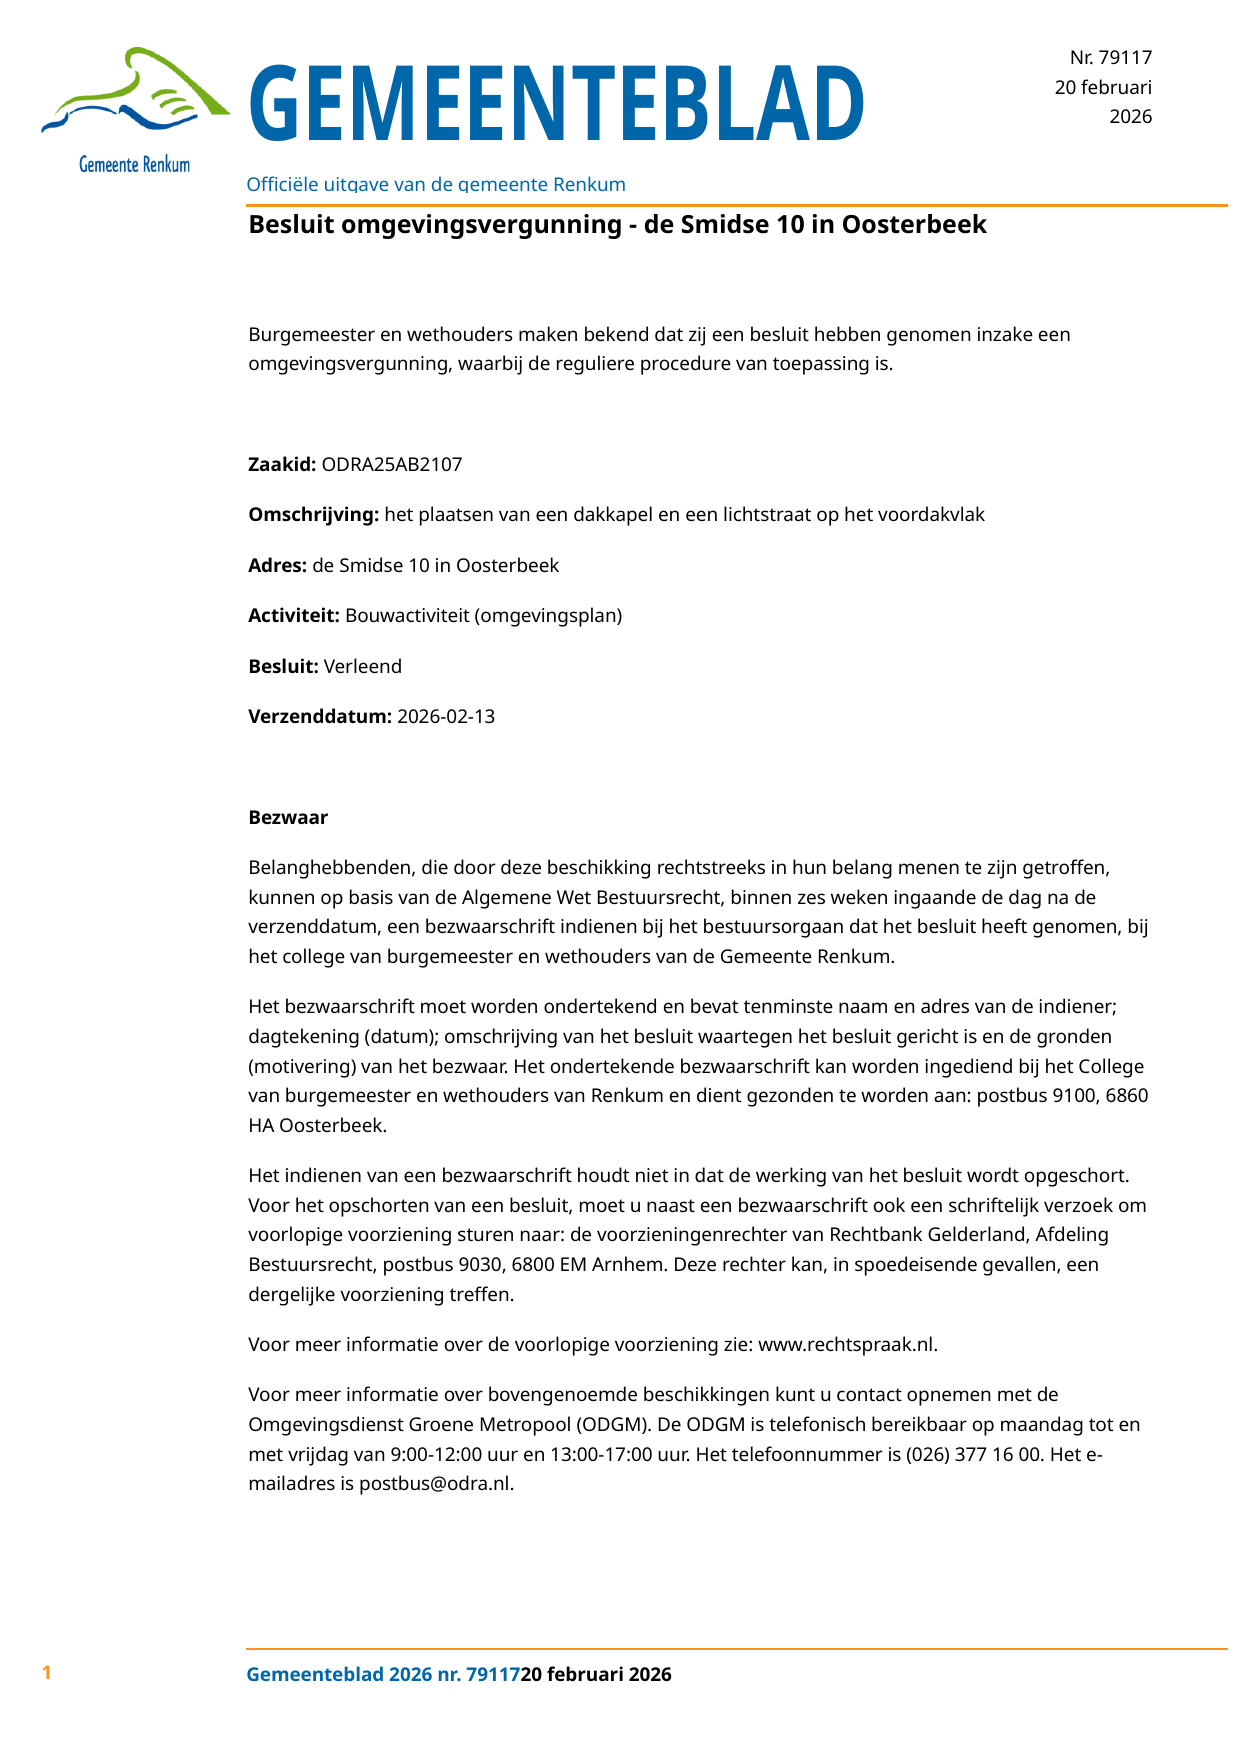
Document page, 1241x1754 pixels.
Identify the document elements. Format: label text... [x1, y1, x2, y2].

text Voor meer informatie over de voorlopige voorziening zie: www.rechtspraak.nl. [248, 1331, 1152, 1357]
text Verzenddatum: 2026-02-13 [248, 703, 1152, 729]
text Omschrijving: het plaatsen van een dakkapel en een lichtstraat op het voordakvlak [248, 502, 1152, 527]
text Het bezwaarschrift moet worden ondertekend en bevat tenminste naam en adres van de indiener; dagtekening (datum); omschrijving van het besluit waartegen het besluit gericht is en de gronden (motivering) van het bezwaar. Het ondertekende bezwaarschrift kan worden ingediend bij het College van burgemeester en wethouders van Renkum en dient gezonden te worden aan: postbus 9100, 6860 HA Oosterbeek. [248, 994, 1152, 1138]
text Besluit omgevingsvergunning - de Smidse 10 in Oosterbeek [248, 207, 1152, 241]
text Adres: de Smidse 10 in Oosterbeek [248, 552, 1152, 578]
text Bezwaar [248, 804, 1152, 830]
text Voor meer informatie over bovengenoemde beschikkingen kunt u contact opnemen met de Omgevingsdienst Groene Metropool (ODGM). De ODGM is telefonisch bereikbaar op maandag tot en met vrijdag van 9:00-12:00 uur en 13:00-17:00 uur. Het telefoonnummer is (026) 377 16 00. Het e-mailadres is postbus@odra.nl. [248, 1382, 1152, 1496]
picture [41, 47, 231, 172]
text Belanghebbenden, die door deze beschikking rechtstreeks in hun belang menen te zijn getroffen, kunnen op basis van de Algemene Wet Bestuursrecht, binnen zes weken ingaande de dag na de verzenddatum, een bezwaarschrift indienen bij het bestuursorgaan dat het besluit heeft genomen, bij het college van burgemeester en wethouders van de Gemeente Renkum. [248, 854, 1152, 969]
text Het indienen van een bezwaarschrift houdt niet in dat de werking van het besluit wordt opgeschort. Voor het opschorten van een besluit, moet u naast een bezwaarschrift ook een schriftelijk verzoek om voorlopige voorziening sturen naar: de voorzieningenrechter van Rechtbank Gelderland, Afdeling Bestuursrecht, postbus 9030, 6800 EM Arnhem. Deze rechter kan, in spoedeisende gevallen, een dergelijke voorziening treffen. [248, 1162, 1152, 1306]
text Besluit: Verleend [248, 653, 1152, 678]
text Activiteit: Bouwactiviteit (omgevingsplan) [248, 602, 1152, 628]
text Zaakid: ODRA25AB2107 [248, 451, 1152, 477]
text Burgemeester en wethouders maken bekend dat zij een besluit hebben genomen inzake een omgevingsvergunning, waarbij de reguliere procedure van toepassing is. [248, 321, 1152, 376]
